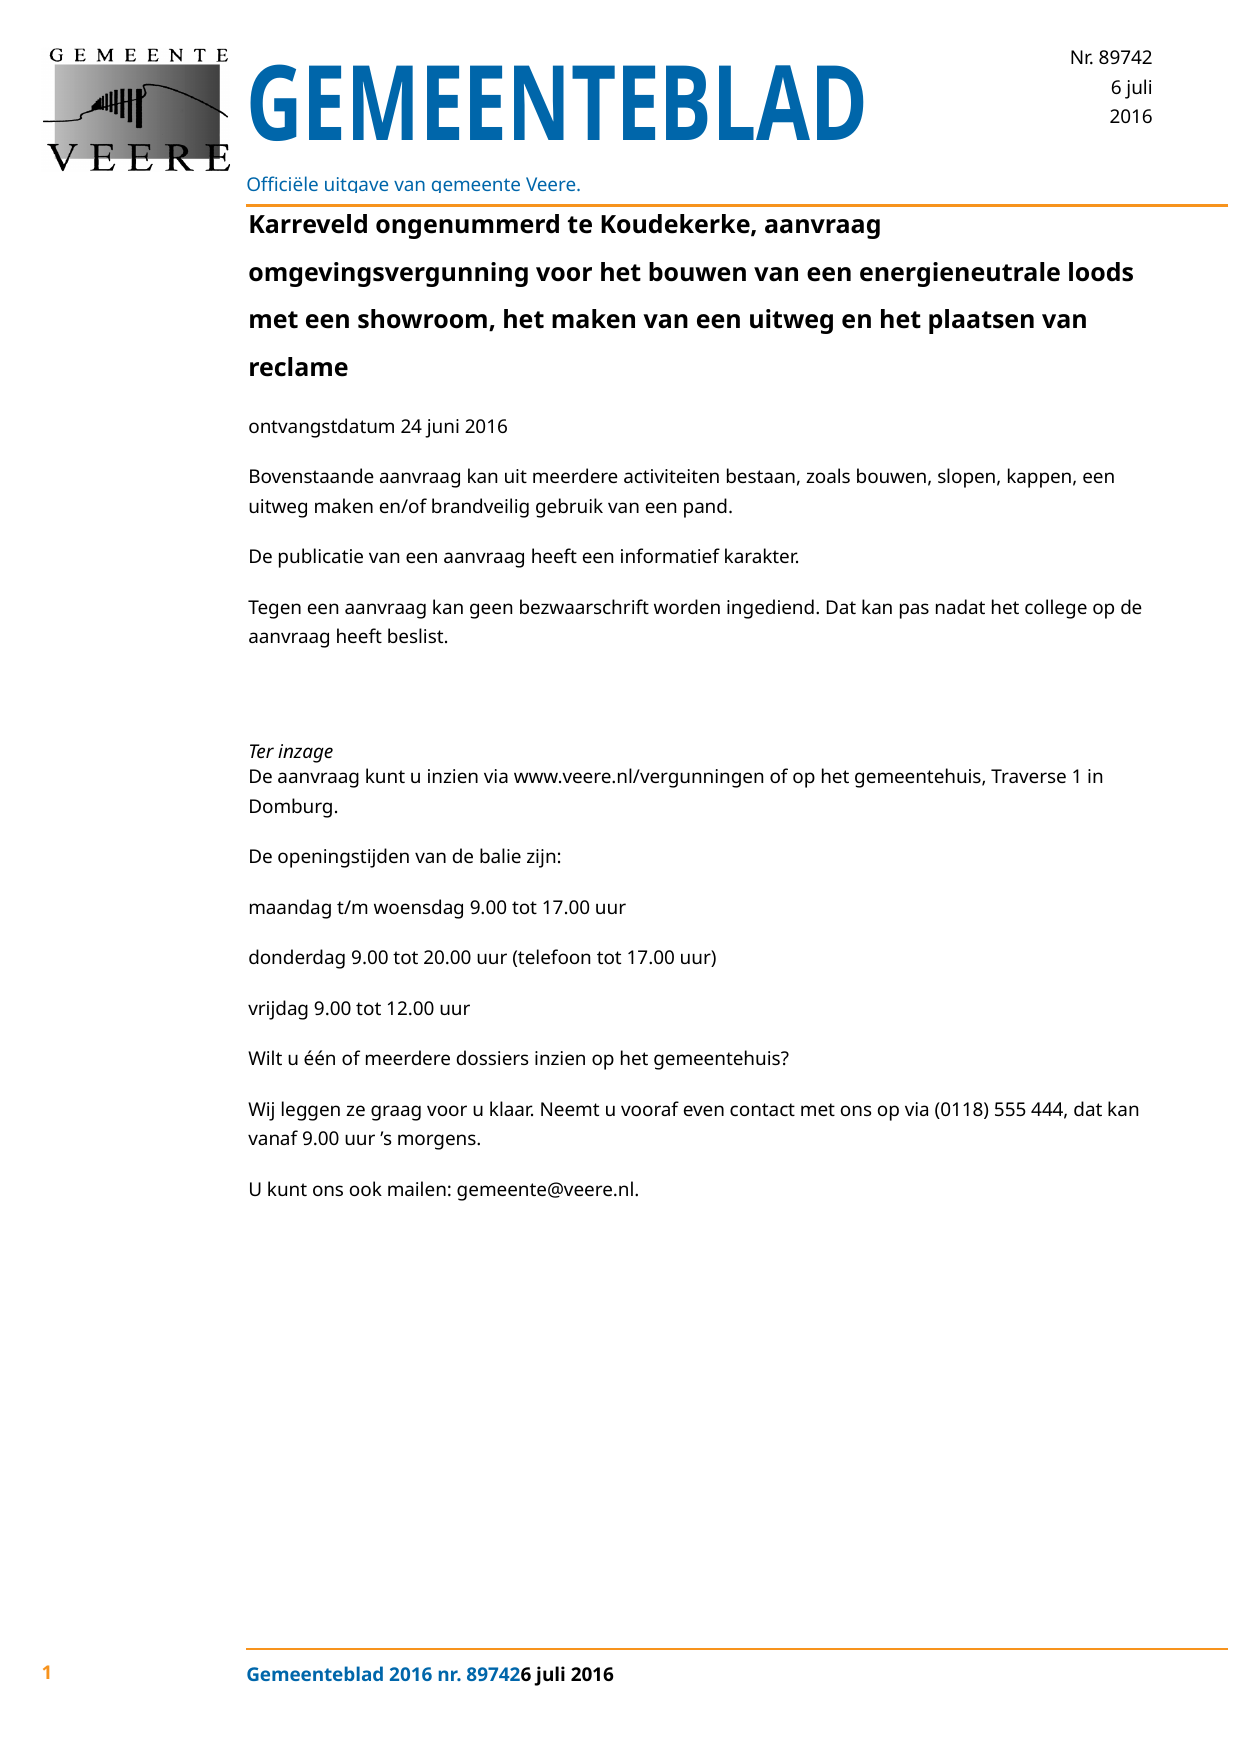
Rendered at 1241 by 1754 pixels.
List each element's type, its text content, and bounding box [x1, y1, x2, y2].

text De openingstijden van de balie zijn: [248, 844, 1152, 869]
text De publicatie van een aanvraag heeft een informatief karakter. [248, 543, 1152, 569]
text maandag t/m woensdag 9.00 tot 17.00 uur [248, 894, 1152, 920]
text Wilt u één of meerdere dossiers inzien op het gemeentehuis? [248, 1045, 1152, 1071]
text De aanvraag kunt u inzien via www.veere.nl/vergunningen of op het gemeentehuis, Traverse 1 in Domburg. [248, 764, 1152, 819]
text Bovenstaande aanvraag kan uit meerdere activiteiten bestaan, zoals bouwen, slopen, kappen, een uitweg maken en/of brandveilig gebruik van een pand. [248, 463, 1152, 519]
picture [41, 47, 231, 172]
text donderdag 9.00 tot 20.00 uur (telefoon tot 17.00 uur) [248, 944, 1152, 970]
text Wij leggen ze graag voor u klaar. Neemt u vooraf even contact met ons op via (0118) 555 444, dat kan vanaf 9.00 uur ’s morgens. [248, 1096, 1152, 1151]
text Ter inzage [248, 738, 1152, 764]
text Karreveld ongenummerd te Koudekerke, aanvraag omgevingsvergunning voor het bouwen van een energieneutrale loods met een showroom, het maken van een uitweg en het plaatsen van reclame [248, 207, 1152, 384]
text vrijdag 9.00 tot 12.00 uur [248, 995, 1152, 1021]
text Tegen een aanvraag kan geen bezwaarschrift worden ingediend. Dat kan pas nadat het college op de aanvraag heeft beslist. [248, 594, 1152, 649]
text ontvangstdatum 24 juni 2016 [248, 413, 1152, 439]
text U kunt ons ook mailen: gemeente@veere.nl. [248, 1176, 1152, 1201]
